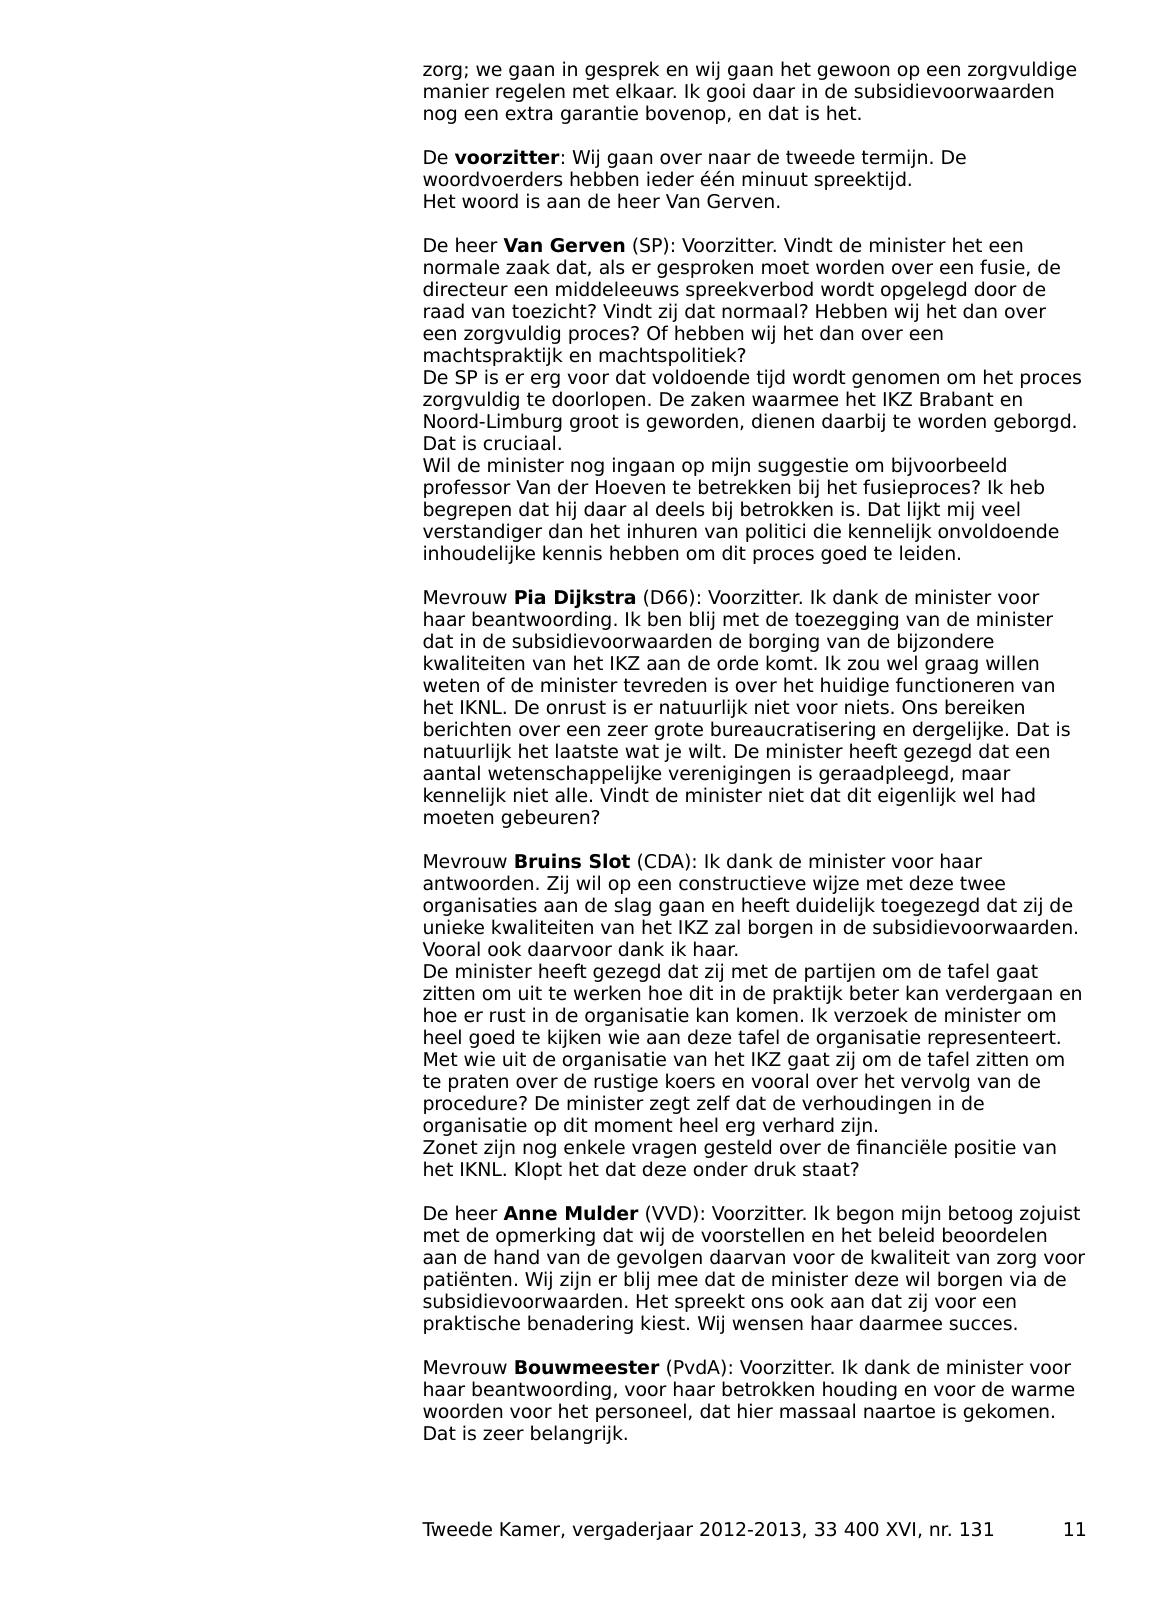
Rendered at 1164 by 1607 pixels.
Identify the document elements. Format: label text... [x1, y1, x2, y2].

text Mevrouw Bouwmeester (PvdA): Voorzitter. Ik dank de minister voor haar beantwoording, voor haar betrokken houding en voor de warme woorden voor het personeel, dat hier massaal naartoe is gekomen. Dat is zeer belangrijk. [422, 1357, 1087, 1445]
text Wil de minister nog ingaan op mijn suggestie om bijvoorbeeld professor Van der Hoeven te betrekken bij het fusieproces? Ik heb begrepen dat hij daar al deels bij betrokken is. Dat lijkt mij veel verstandiger dan het inhuren van politici die kennelijk onvoldoende inhoudelijke kennis hebben om dit proces goed te leiden. [422, 455, 1087, 565]
text De heer Van Gerven (SP): Voorzitter. Vindt de minister het een normale zaak dat, als er gesproken moet worden over een fusie, de directeur een middeleeuws spreekverbod wordt opgelegd door de raad van toezicht? Vindt zij dat normaal? Hebben wij het dan over een zorgvuldig proces? Of hebben wij het dan over een machtspraktijk en machtspolitiek? [422, 235, 1087, 367]
text De minister heeft gezegd dat zij met de partijen om de tafel gaat zitten om uit te werken hoe dit in de praktijk beter kan verdergaan en hoe er rust in de organisatie kan komen. Ik verzoek de minister om heel goed te kijken wie aan deze tafel de organisatie representeert. Met wie uit de organisatie van het IKZ gaat zij om de tafel zitten om te praten over de rustige koers en vooral over het vervolg van de procedure? De minister zegt zelf dat de verhoudingen in de organisatie op dit moment heel erg verhard zijn. [422, 961, 1087, 1137]
text De voorzitter: Wij gaan over naar de tweede termijn. De woordvoerders hebben ieder één minuut spreektijd. [422, 147, 1087, 191]
text zorg; we gaan in gesprek en wij gaan het gewoon op een zorgvuldige manier regelen met elkaar. Ik gooi daar in de subsidievoorwaarden nog een extra garantie bovenop, en dat is het. [422, 59, 1087, 125]
text Het woord is aan de heer Van Gerven. [422, 191, 1087, 213]
text De SP is er erg voor dat voldoende tijd wordt genomen om het proces zorgvuldig te doorlopen. De zaken waarmee het IKZ Brabant en Noord-Limburg groot is geworden, dienen daarbij te worden geborgd. Dat is cruciaal. [422, 367, 1087, 455]
text De heer Anne Mulder (VVD): Voorzitter. Ik begon mijn betoog zojuist met de opmerking dat wij de voorstellen en het beleid beoordelen aan de hand van de gevolgen daarvan voor de kwaliteit van zorg voor patiënten. Wij zijn er blij mee dat de minister deze wil borgen via de subsidievoorwaarden. Het spreekt ons ook aan dat zij voor een praktische benadering kiest. Wij wensen haar daarmee succes. [422, 1203, 1087, 1335]
text Mevrouw Pia Dijkstra (D66): Voorzitter. Ik dank de minister voor haar beantwoording. Ik ben blij met de toezegging van de minister dat in de subsidievoorwaarden de borging van de bijzondere kwaliteiten van het IKZ aan de orde komt. Ik zou wel graag willen weten of de minister tevreden is over het huidige functioneren van het IKNL. De onrust is er natuurlijk niet voor niets. Ons bereiken berichten over een zeer grote bureaucratisering en dergelijke. Dat is natuurlijk het laatste wat je wilt. De minister heeft gezegd dat een aantal wetenschappelijke verenigingen is geraadpleegd, maar kennelijk niet alle. Vindt de minister niet dat dit eigenlijk wel had moeten gebeuren? [422, 587, 1087, 829]
text Mevrouw Bruins Slot (CDA): Ik dank de minister voor haar antwoorden. Zij wil op een constructieve wijze met deze twee organisaties aan de slag gaan en heeft duidelijk toegezegd dat zij de unieke kwaliteiten van het IKZ zal borgen in de subsidievoorwaarden. Vooral ook daarvoor dank ik haar. [422, 851, 1087, 961]
text Zonet zijn nog enkele vragen gesteld over de financiële positie van het IKNL. Klopt het dat deze onder druk staat? [422, 1137, 1087, 1181]
